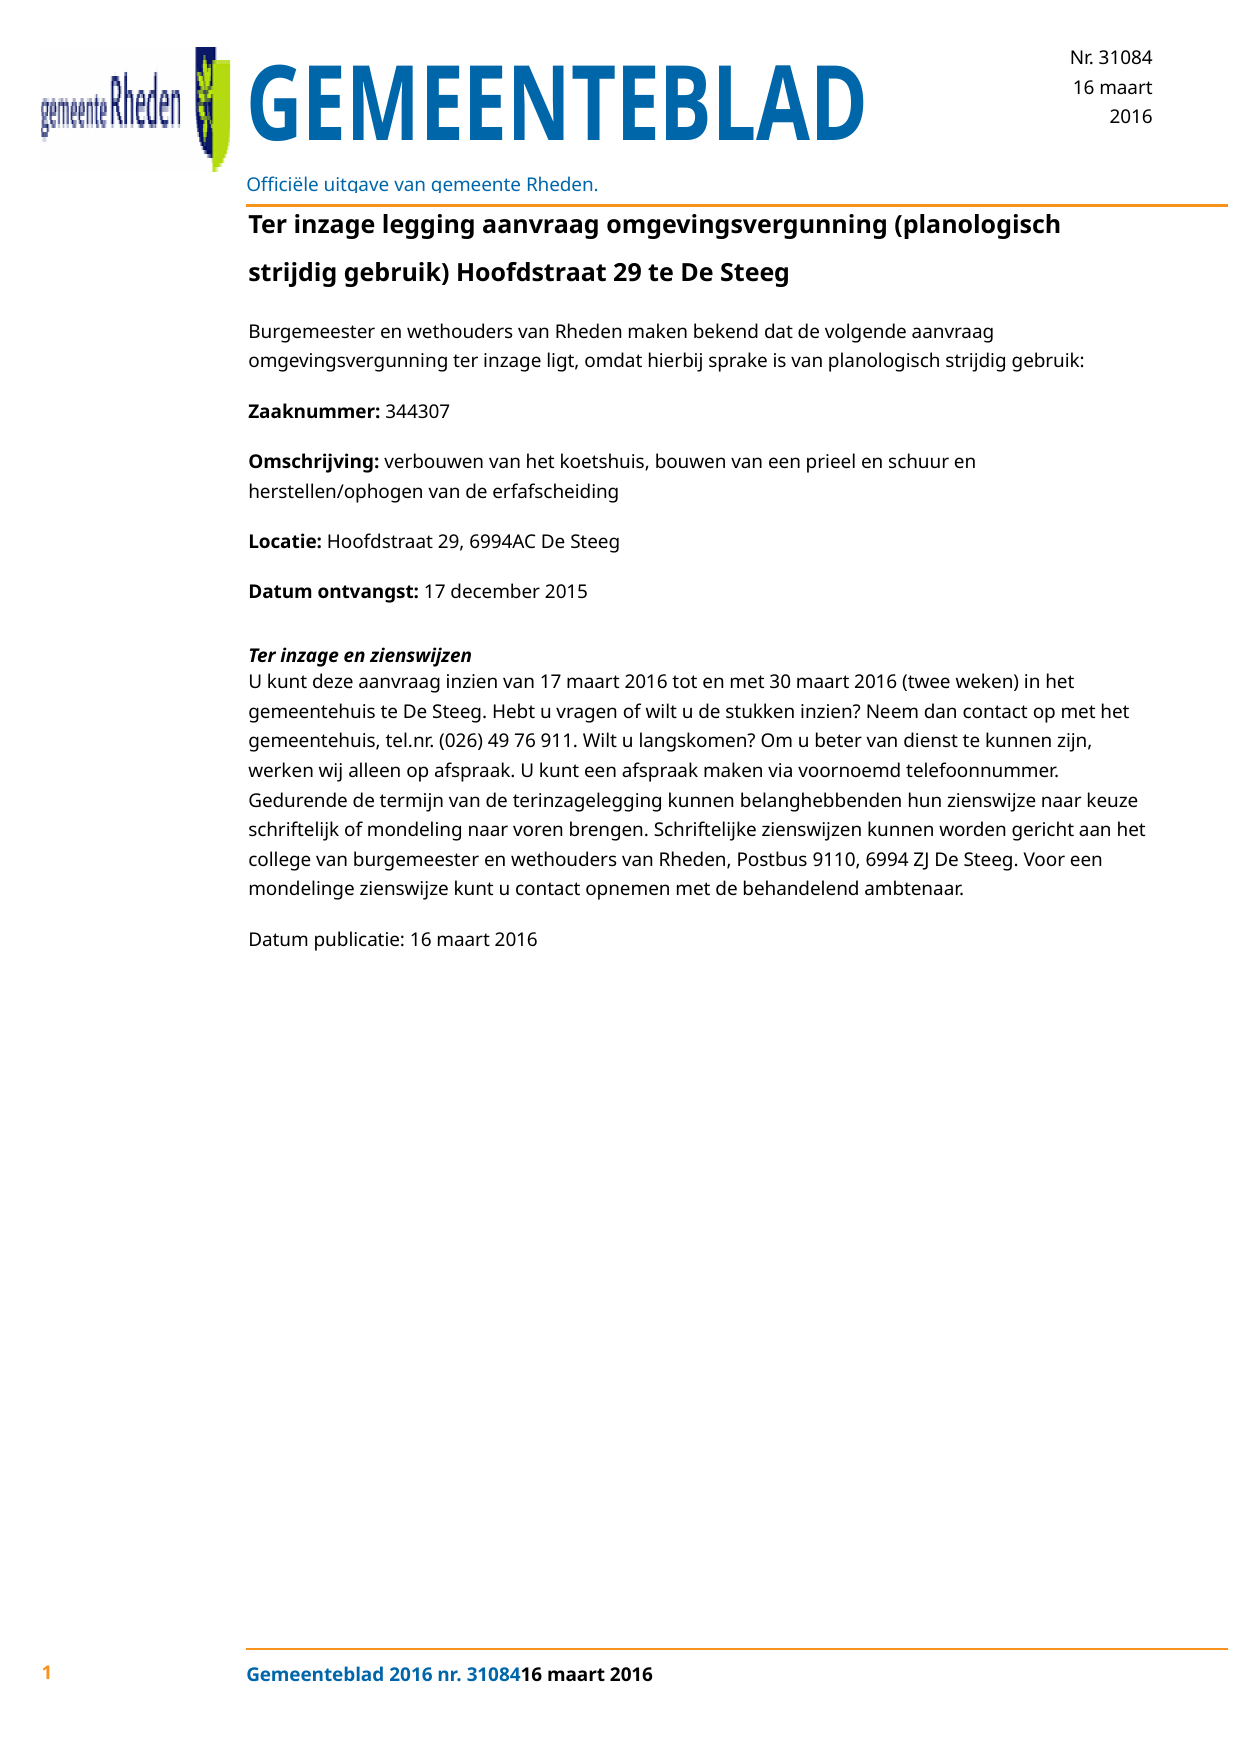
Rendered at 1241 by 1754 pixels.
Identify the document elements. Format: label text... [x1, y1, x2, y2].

text Datum ontvangst: 17 december 2015 [248, 579, 1152, 604]
text Locatie: Hoofdstraat 29, 6994AC De Steeg [248, 528, 1152, 554]
text Ter inzage legging aanvraag omgevingsvergunning (planologisch strijdig gebruik) Hoofdstraat 29 te De Steeg [248, 207, 1152, 288]
text Zaaknummer: 344307 [248, 398, 1152, 424]
text Datum publicatie: 16 maart 2016 [248, 926, 1152, 952]
text Omschrijving: verbouwen van het koetshuis, bouwen van een prieel en schuur en herstellen/ophogen van de erfafscheiding [248, 448, 1152, 504]
text Ter inzage en zienswijzen [248, 643, 1152, 668]
text U kunt deze aanvraag inzien van 17 maart 2016 tot en met 30 maart 2016 (twee weken) in het gemeentehuis te De Steeg. Hebt u vragen of wilt u de stukken inzien? Neem dan contact op met het gemeentehuis, tel.nr. (026) 49 76 911. Wilt u langskomen? Om u beter van dienst te kunnen zijn, werken wij alleen op afspraak. U kunt een afspraak maken via voornoemd telefoonnummer. Gedurende de termijn van de terinzagelegging kunnen belanghebbenden hun zienswijze naar keuze schriftelijk of mondeling naar voren brengen. Schriftelijke zienswijzen kunnen worden gericht aan het college van burgemeester en wethouders van Rheden, Postbus 9110, 6994 ZJ De Steeg. Voor een mondelinge zienswijze kunt u contact opnemen met de behandelend ambtenaar. [248, 668, 1152, 901]
picture [41, 47, 231, 172]
text Burgemeester en wethouders van Rheden maken bekend dat de volgende aanvraag omgevingsvergunning ter inzage ligt, omdat hierbij sprake is van planologisch strijdig gebruik: [248, 318, 1152, 373]
